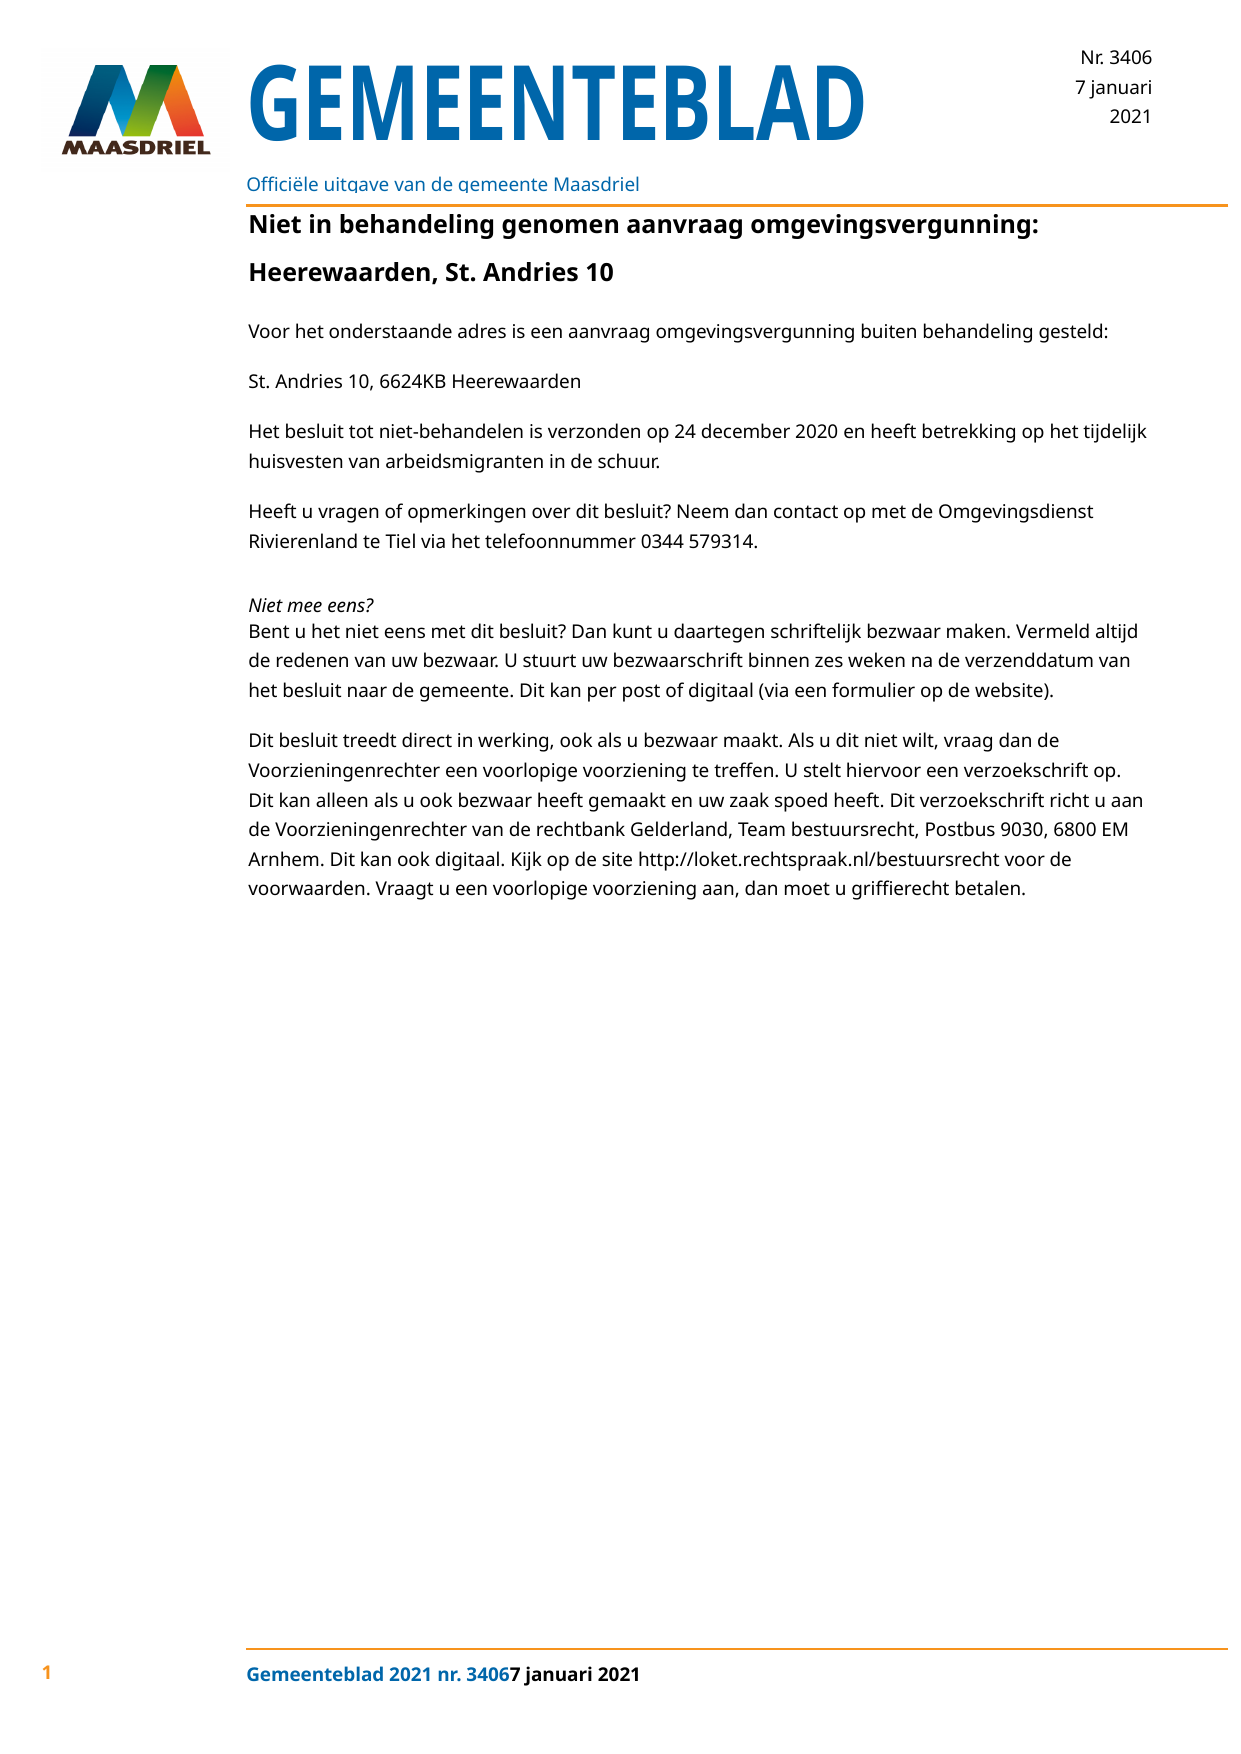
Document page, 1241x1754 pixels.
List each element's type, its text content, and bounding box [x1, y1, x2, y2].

text Dit besluit treedt direct in werking, ook als u bezwaar maakt. Als u dit niet wilt, vraag dan de Voorzieningenrechter een voorlopige voorziening te treffen. U stelt hiervoor een verzoekschrift op. Dit kan alleen als u ook bezwaar heeft gemaakt en uw zaak spoed heeft. Dit verzoekschrift richt u aan de Voorzieningenrechter van de rechtbank Gelderland, Team bestuursrecht, Postbus 9030, 6800 EM Arnhem. Dit kan ook digitaal. Kijk op de site http://loket.rechtspraak.nl/bestuursrecht voor de voorwaarden. Vraagt u een voorlopige voorziening aan, dan moet u griffierecht betalen. [248, 728, 1152, 901]
text St. Andries 10, 6624KB Heerewaarden [248, 368, 1152, 394]
text Heeft u vragen of opmerkingen over dit besluit? Neem dan contact op met de Omgevingsdienst Rivierenland te Tiel via het telefoonnummer 0344 579314. [248, 499, 1152, 554]
text Niet mee eens? [248, 592, 1152, 618]
text Het besluit tot niet-behandelen is verzonden op 24 december 2020 en heeft betrekking op het tijdelijk huisvesten van arbeidsmigranten in de schuur. [248, 419, 1152, 474]
picture [41, 47, 231, 172]
text Bent u het niet eens met dit besluit? Dan kunt u daartegen schriftelijk bezwaar maken. Vermeld altijd de redenen van uw bezwaar. U stuurt uw bezwaarschrift binnen zes weken na de verzenddatum van het besluit naar de gemeente. Dit kan per post of digitaal (via een formulier op de website). [248, 618, 1152, 703]
text Niet in behandeling genomen aanvraag omgevingsvergunning: Heerewaarden, St. Andries 10 [248, 207, 1152, 288]
text Voor het onderstaande adres is een aanvraag omgevingsvergunning buiten behandeling gesteld: [248, 318, 1152, 344]
